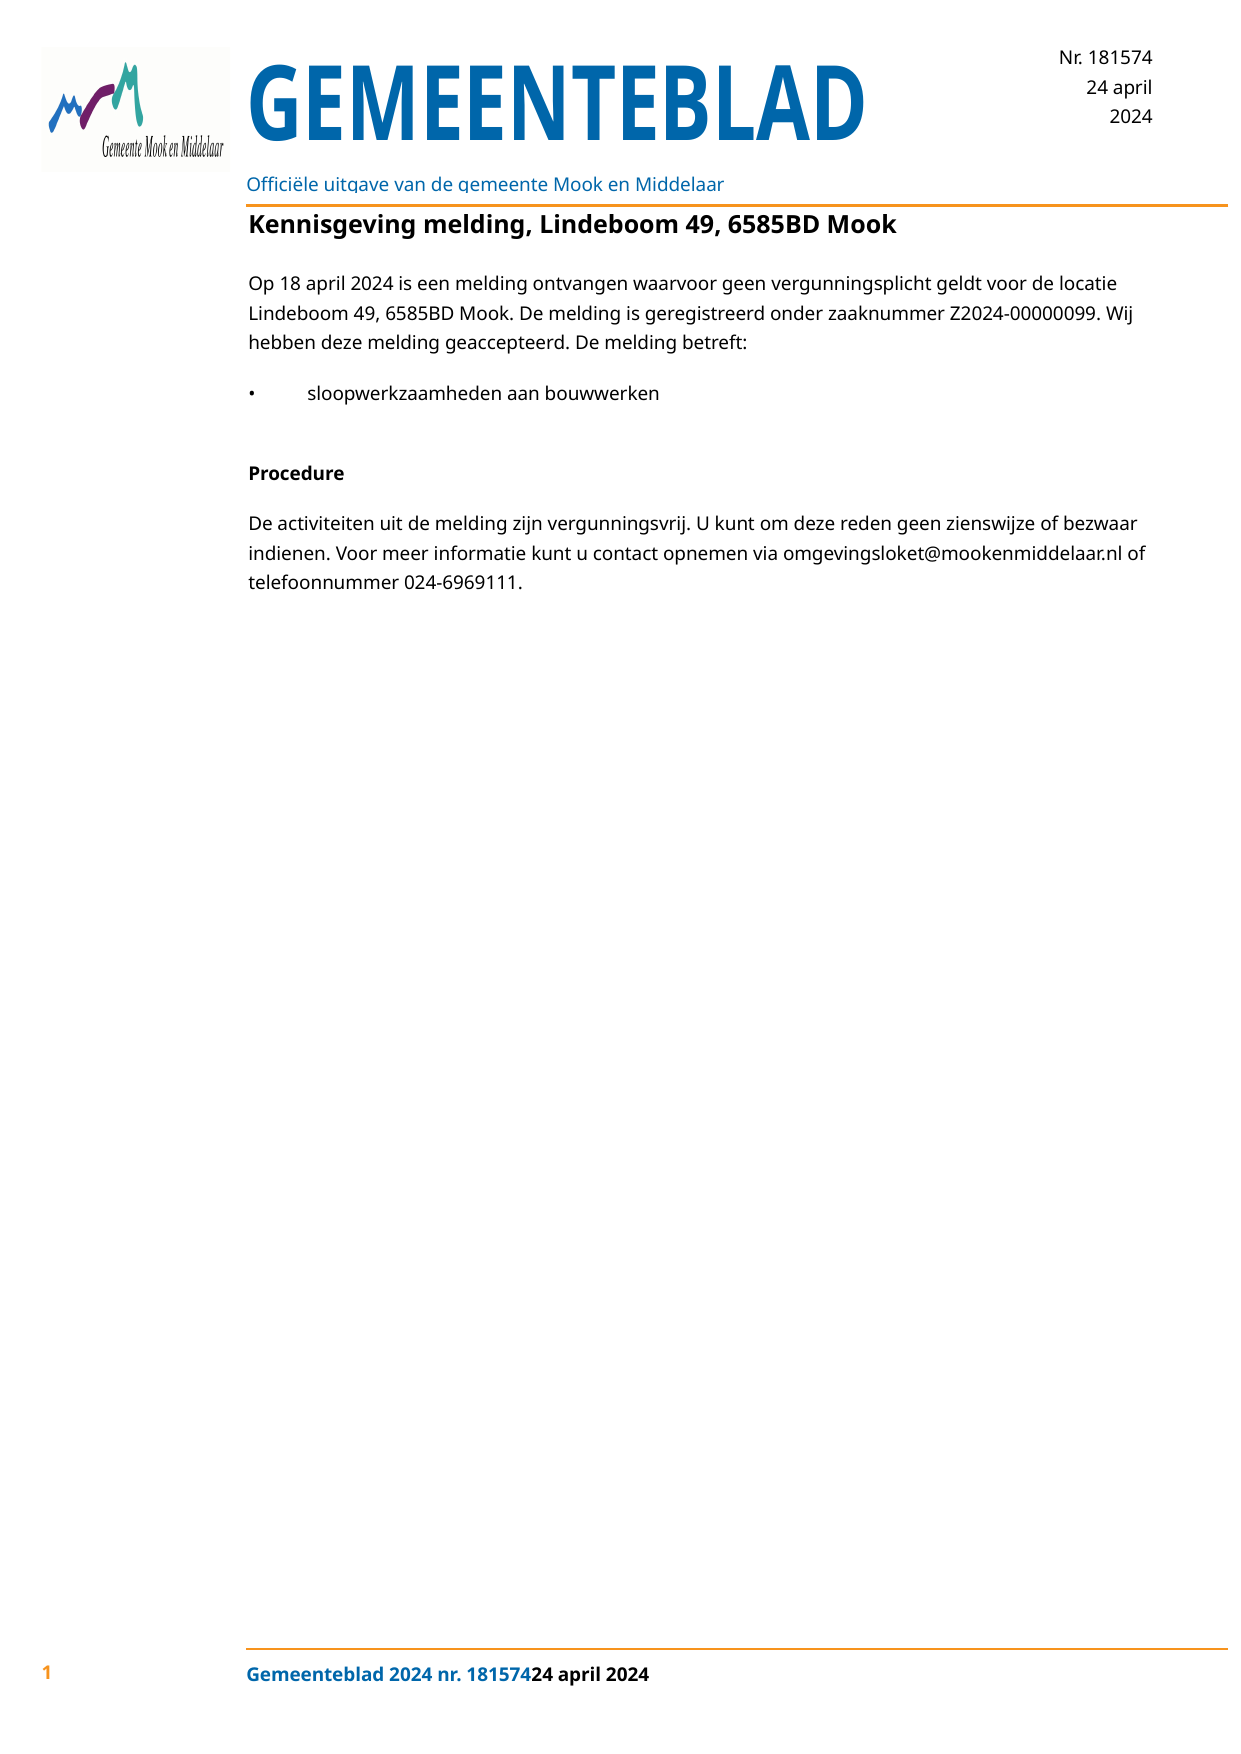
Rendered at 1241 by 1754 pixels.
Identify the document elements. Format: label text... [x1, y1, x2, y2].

text Procedure [248, 460, 1152, 486]
text Op 18 april 2024 is een melding ontvangen waarvoor geen vergunningsplicht geldt voor de locatie Lindeboom 49, 6585BD Mook. De melding is geregistreerd onder zaaknummer Z2024-00000099. Wij hebben deze melding geaccepteerd. De melding betreft: [248, 270, 1152, 355]
picture [41, 47, 231, 172]
text De activiteiten uit de melding zijn vergunningsvrij. U kunt om deze reden geen zienswijze of bezwaar indienen. Voor meer informatie kunt u contact opnemen via omgevingsloket@mookenmiddelaar.nl of telefoonnummer 024-6969111. [248, 510, 1152, 595]
list sloopwerkzaamheden aan bouwwerken [248, 380, 1152, 406]
text Kennisgeving melding, Lindeboom 49, 6585BD Mook [248, 207, 1152, 241]
